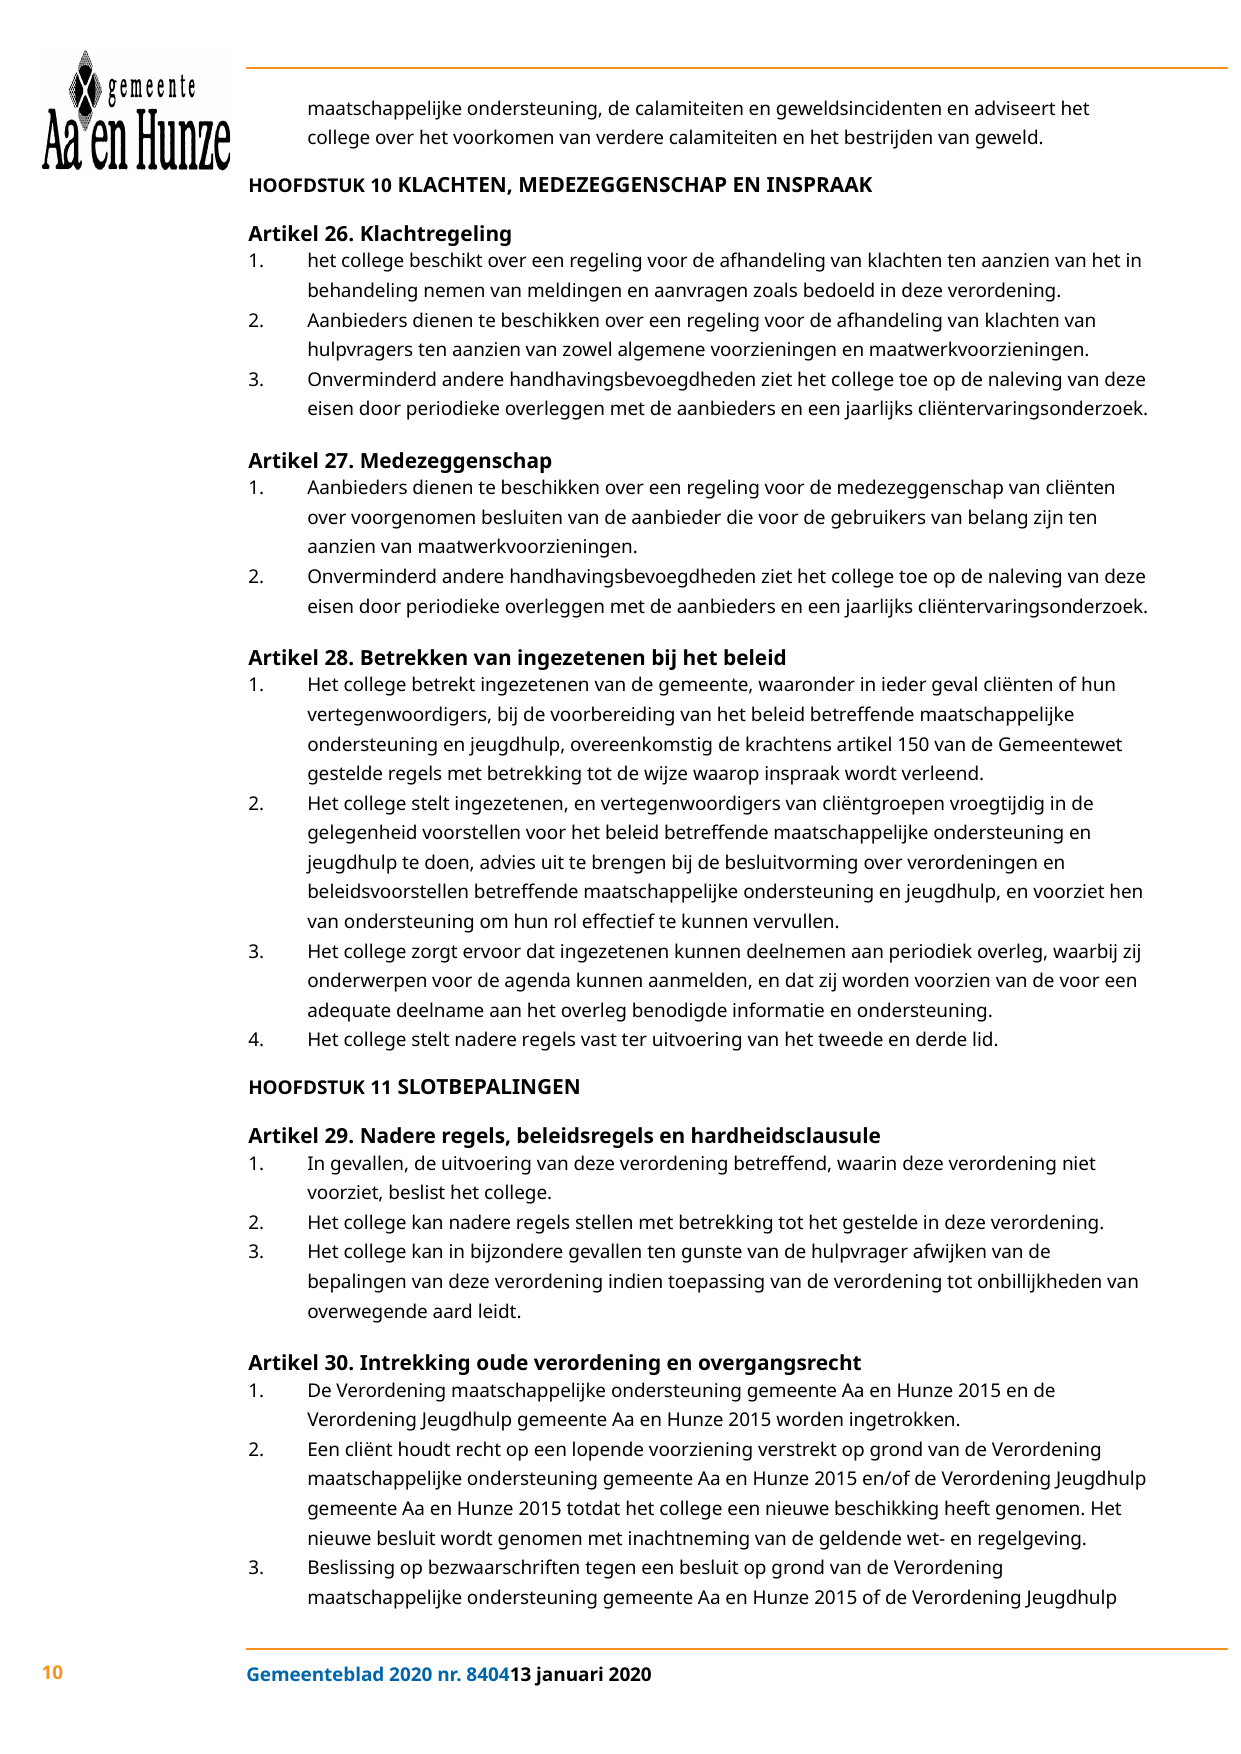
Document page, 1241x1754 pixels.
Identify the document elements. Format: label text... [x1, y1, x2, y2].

list Beslissing op bezwaarschriften tegen een besluit op grond van de Verordening maatschappelijke ondersteuning gemeente Aa en Hunze 2015 of de Verordening Jeugdhulp [248, 1554, 1152, 1609]
list De Verordening maatschappelijke ondersteuning gemeente Aa en Hunze 2015 en de Verordening Jeugdhulp gemeente Aa en Hunze 2015 worden ingetrokken. [248, 1377, 1152, 1432]
list Onverminderd andere handhavingsbevoegdheden ziet het college toe op de naleving van deze eisen door periodieke overleggen met de aanbieders en een jaarlijks cliëntervaringsonderzoek. [248, 366, 1152, 421]
text Artikel 27. Medezeggenschap [248, 446, 1152, 474]
list Een cliënt houdt recht op een lopende voorziening verstrekt op grond van de Verordening maatschappelijke ondersteuning gemeente Aa en Hunze 2015 en/of de Verordening Jeugdhulp gemeente Aa en Hunze 2015 totdat het college een nieuwe beschikking heeft genomen. Het nieuwe besluit wordt genomen met inachtneming van de geldende wet- en regelgeving. [248, 1436, 1152, 1550]
list Het college zorgt ervoor dat ingezetenen kunnen deelnemen aan periodiek overleg, waarbij zij onderwerpen voor de agenda kunnen aanmelden, en dat zij worden voorzien van de voor een adequate deelname aan het overleg benodigde informatie en ondersteuning. [248, 938, 1152, 1023]
list Het college stelt nadere regels vast ter uitvoering van het tweede en derde lid. [248, 1027, 1152, 1052]
list Het college kan in bijzondere gevallen ten gunste van de hulpvrager afwijken van de bepalingen van deze verordening indien toepassing van de verordening tot onbillijkheden van overwegende aard leidt. [248, 1239, 1152, 1324]
picture [41, 47, 231, 172]
text HOOFDSTUK 10 KLACHTEN, MEDEZEGGENSCHAP EN INSPRAAK [248, 170, 1152, 198]
list Aanbieders dienen te beschikken over een regeling voor de afhandeling van klachten van hulpvragers ten aanzien van zowel algemene voorzieningen en maatwerkvoorzieningen. [248, 307, 1152, 362]
text HOOFDSTUK 11 SLOTBEPALINGEN [248, 1072, 1152, 1101]
list Het college betrekt ingezetenen van de gemeente, waaronder in ieder geval cliënten of hun vertegenwoordigers, bij de voorbereiding van het beleid betreffende maatschappelijke ondersteuning en jeugdhulp, overeenkomstig de krachtens artikel 150 van de Gemeentewet gestelde regels met betrekking tot de wijze waarop inspraak wordt verleend. [248, 672, 1152, 786]
text Artikel 29. Nadere regels, beleidsregels en hardheidsclausule [248, 1122, 1152, 1150]
text Artikel 30. Intrekking oude verordening en overgangsrecht [248, 1348, 1152, 1377]
list Onverminderd andere handhavingsbevoegdheden ziet het college toe op de naleving van deze eisen door periodieke overleggen met de aanbieders en een jaarlijks cliëntervaringsonderzoek. [248, 563, 1152, 618]
text Artikel 28. Betrekken van ingezetenen bij het beleid [248, 643, 1152, 672]
list Aanbieders dienen te beschikken over een regeling voor de medezeggenschap van cliënten over voorgenomen besluiten van de aanbieder die voor de gebruikers van belang zijn ten aanzien van maatwerkvoorzieningen. [248, 474, 1152, 559]
list Het college stelt ingezetenen, en vertegenwoordigers van cliëntgroepen vroegtijdig in de gelegenheid voorstellen voor het beleid betreffende maatschappelijke ondersteuning en jeugdhulp te doen, advies uit te brengen bij de besluitvorming over verordeningen en beleidsvoorstellen betreffende maatschappelijke ondersteuning en jeugdhulp, en voorziet hen van ondersteuning om hun rol effectief te kunnen vervullen. [248, 790, 1152, 934]
list maatschappelijke ondersteuning, de calamiteiten en geweldsincidenten en adviseert het college over het voorkomen van verdere calamiteiten en het bestrijden van geweld. [248, 95, 1152, 150]
text Artikel 26. Klachtregeling [248, 219, 1152, 248]
list Het college kan nadere regels stellen met betrekking tot het gestelde in deze verordening. [248, 1209, 1152, 1235]
list het college beschikt over een regeling voor de afhandeling van klachten ten aanzien van het in behandeling nemen van meldingen en aanvragen zoals bedoeld in deze verordening. [248, 248, 1152, 303]
list In gevallen, de uitvoering van deze verordening betreffend, waarin deze verordening niet voorziet, beslist het college. [248, 1150, 1152, 1205]
